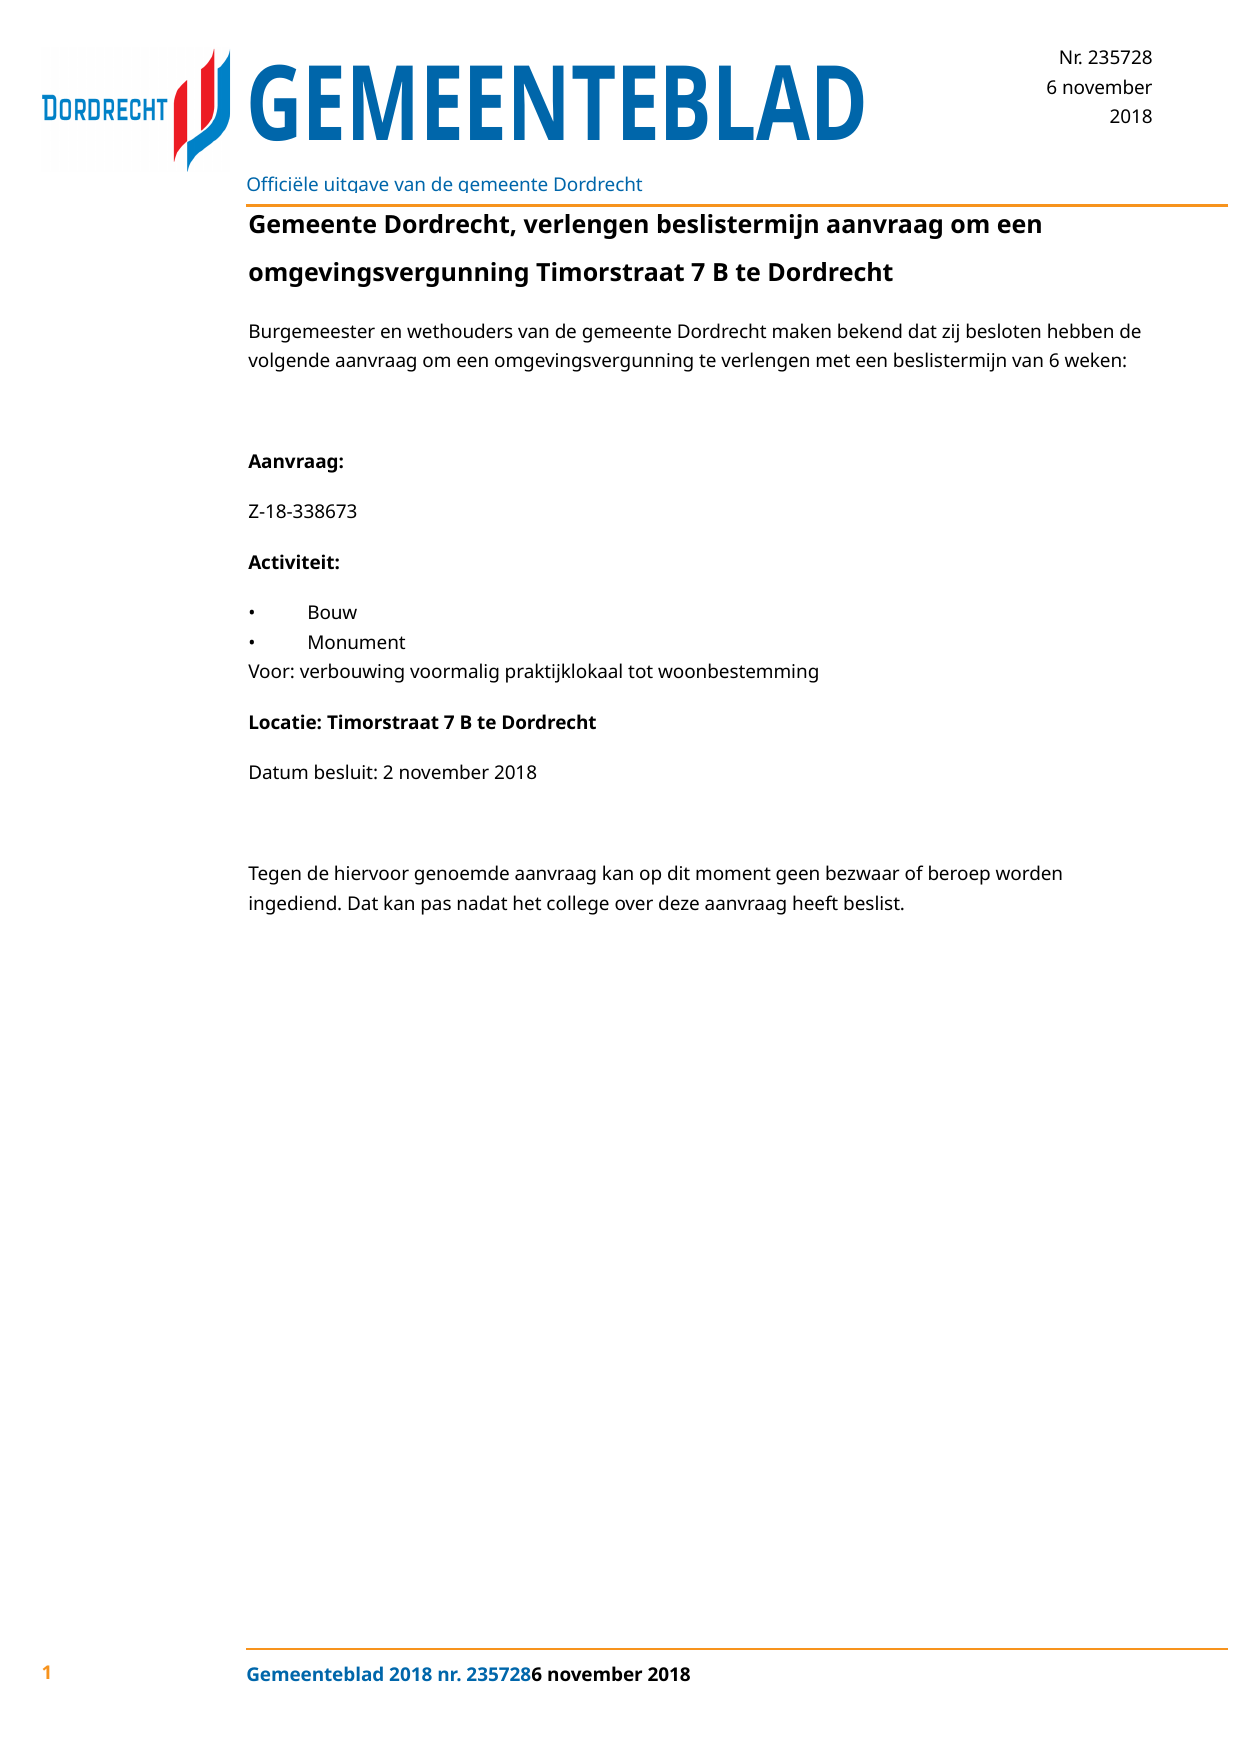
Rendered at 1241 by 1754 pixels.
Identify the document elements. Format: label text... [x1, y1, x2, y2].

picture [41, 47, 231, 172]
text Z-18-338673 [248, 499, 1152, 524]
text Tegen de hiervoor genoemde aanvraag kan op dit moment geen bezwaar of beroep worden ingediend. Dat kan pas nadat het college over deze aanvraag heeft beslist. [248, 860, 1152, 916]
text Activiteit: [248, 549, 1152, 575]
text Burgemeester en wethouders van de gemeente Dordrecht maken bekend dat zij besloten hebben de volgende aanvraag om een omgevingsvergunning te verlengen met een beslistermijn van 6 weken: [248, 318, 1152, 373]
list Bouw [248, 599, 1152, 625]
text Locatie: Timorstraat 7 B te Dordrecht [248, 709, 1152, 735]
text Voor: verbouwing voormalig praktijklokaal tot woonbestemming [248, 659, 1152, 684]
text Datum besluit: 2 november 2018 [248, 759, 1152, 785]
text Aanvraag: [248, 448, 1152, 474]
list Monument [248, 629, 1152, 655]
text Gemeente Dordrecht, verlengen beslistermijn aanvraag om een omgevingsvergunning Timorstraat 7 B te Dordrecht [248, 207, 1152, 288]
